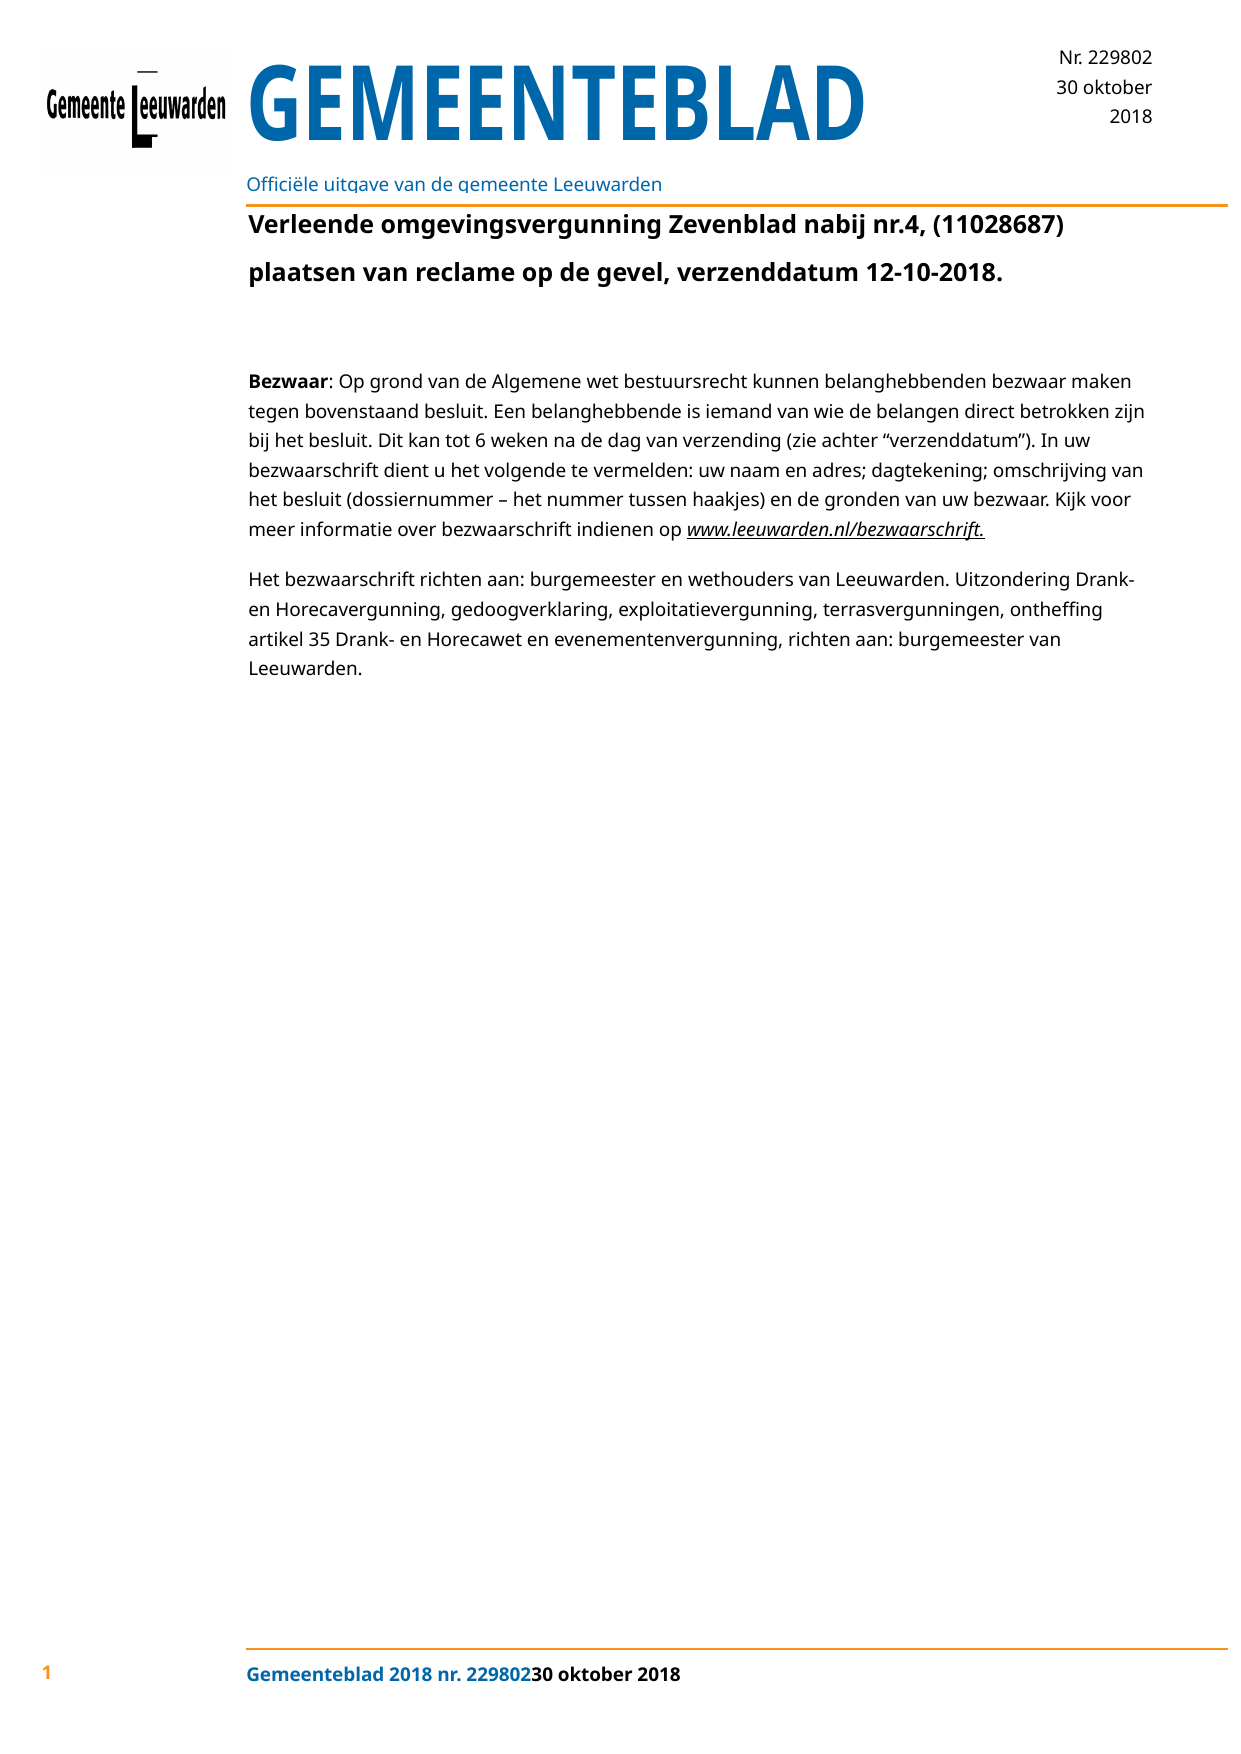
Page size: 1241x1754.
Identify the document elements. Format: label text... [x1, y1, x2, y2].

picture [41, 47, 231, 172]
text Het bezwaarschrift richten aan: burgemeester en wethouders van Leeuwarden. Uitzondering Drank- en Horecavergunning, gedoogverklaring, exploitatievergunning, terrasvergunningen, ontheffing artikel 35 Drank- en Horecawet en evenementenvergunning, richten aan: burgemeester van Leeuwarden. [248, 567, 1152, 681]
text Bezwaar: Op grond van de Algemene wet bestuursrecht kunnen belanghebbenden bezwaar maken tegen bovenstaand besluit. Een belanghebbende is iemand van wie de belangen direct betrokken zijn bij het besluit. Dit kan tot 6 weken na de dag van verzending (zie achter “verzenddatum”). In uw bezwaarschrift dient u het volgende te vermelden: uw naam en adres; dagtekening; omschrijving van het besluit (dossiernummer – het nummer tussen haakjes) en de gronden van uw bezwaar. Kijk voor meer informatie over bezwaarschrift indienen op www.leeuwarden.nl/bezwaarschrift. [248, 368, 1152, 542]
text Verleende omgevingsvergunning Zevenblad nabij nr.4, (11028687) plaatsen van reclame op de gevel, verzenddatum 12-10-2018. [248, 207, 1152, 288]
